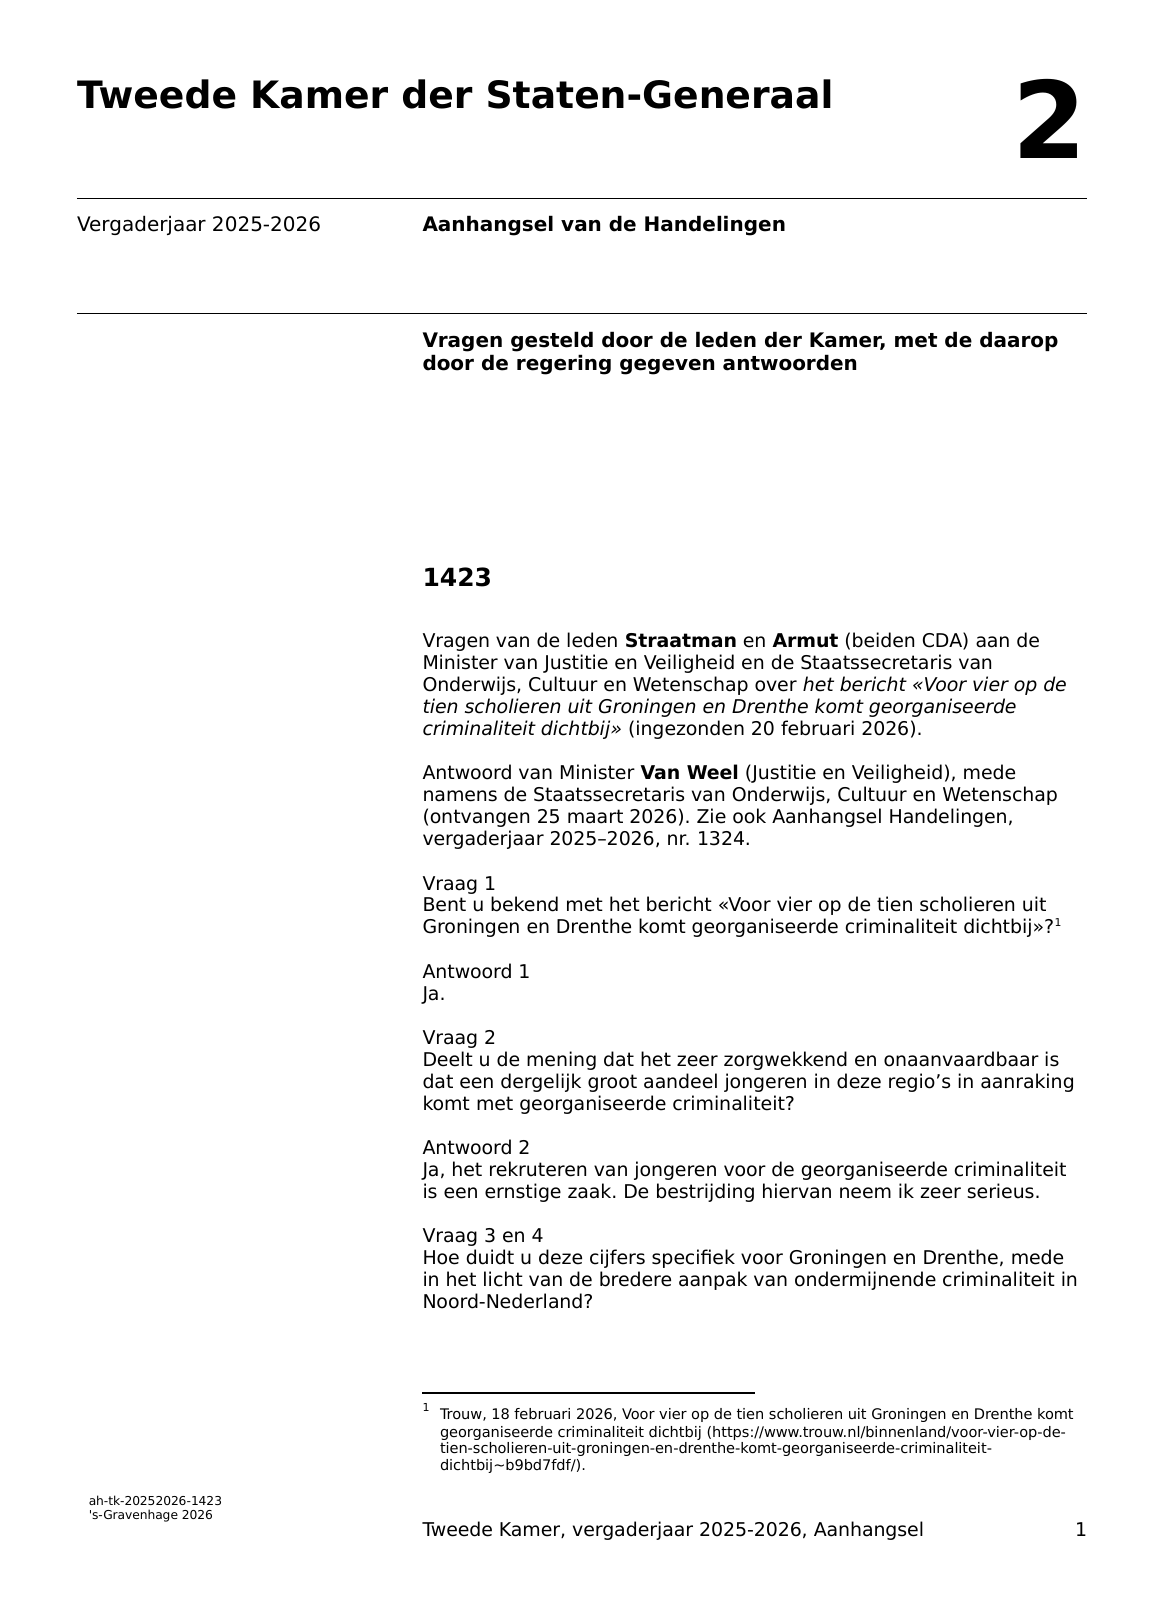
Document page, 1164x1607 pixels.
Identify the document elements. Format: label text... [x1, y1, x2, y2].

text Vraag 2 [422, 1027, 1087, 1049]
table_cell Vergaderjaar 2025-2026 [77, 199, 422, 313]
text Ja. [422, 982, 1087, 1004]
text Antwoord 2 [422, 1137, 1087, 1159]
text Antwoord van Minister Van Weel (Justitie en Veiligheid), mede namens de Staatssecretaris van Onderwijs, Cultuur en Wetenschap (ontvangen 25 maart 2026). Zie ook Aanhangsel Handelingen, vergaderjaar 2025–2026, nr. 1324. [422, 762, 1087, 850]
table_cell [77, 314, 422, 375]
text 's-Gravenhage 2026 [88, 1508, 323, 1522]
text Bent u bekend met het bericht «Voor vier op de tien scholieren uit Groningen en Drenthe komt georganiseerde criminaliteit dichtbij»? [422, 894, 1087, 938]
text Hoe duidt u deze cijfers specifiek voor Groningen en Drenthe, mede in het licht van de bredere aanpak van ondermijnende criminaliteit in Noord-Nederland? [422, 1247, 1087, 1313]
text Deelt u de mening dat het zeer zorgwekkend en onaanvaardbaar is dat een dergelijk groot aandeel jongeren in deze regio’s in aanraking komt met georganiseerde criminaliteit? [422, 1049, 1087, 1114]
text Trouw, 18 februari 2026, Voor vier op de tien scholieren uit Groningen en Drenthe komt georganiseerde criminaliteit dichtbij (https://www.trouw.nl/binnenland/voor-vier-op-de-tien-scholieren-uit-groningen-en-drenthe-komt-georganiseerde-criminaliteit-dichtbij~b9bd7fdf/). [422, 1402, 1087, 1474]
table_header 2 [886, 59, 1087, 198]
table_header Tweede Kamer der Staten-Generaal [77, 59, 886, 198]
text 1423 [422, 563, 1087, 592]
text ah-tk-20252026-1423 [88, 1494, 323, 1508]
table_cell Aanhangsel van de Handelingen [422, 199, 1087, 313]
text Vragen van de leden Straatman en Armut (beiden CDA) aan de Minister van Justitie en Veiligheid en de Staatssecretaris van Onderwijs, Cultuur en Wetenschap over het bericht «Voor vier op de tien scholieren uit Groningen en Drenthe komt georganiseerde criminaliteit dichtbij» (ingezonden 20 februari 2026). [422, 630, 1087, 740]
table_cell Vragen gesteld door de leden der Kamer, met de daarop door de regering gegeven antwoorden [422, 314, 1087, 375]
text Ja, het rekruteren van jongeren voor de georganiseerde criminaliteit is een ernstige zaak. De bestrijding hiervan neem ik zeer serieus. [422, 1159, 1087, 1203]
text Vraag 3 en 4 [422, 1225, 1087, 1247]
text Antwoord 1 [422, 961, 1087, 982]
text Vraag 1 [422, 872, 1087, 894]
